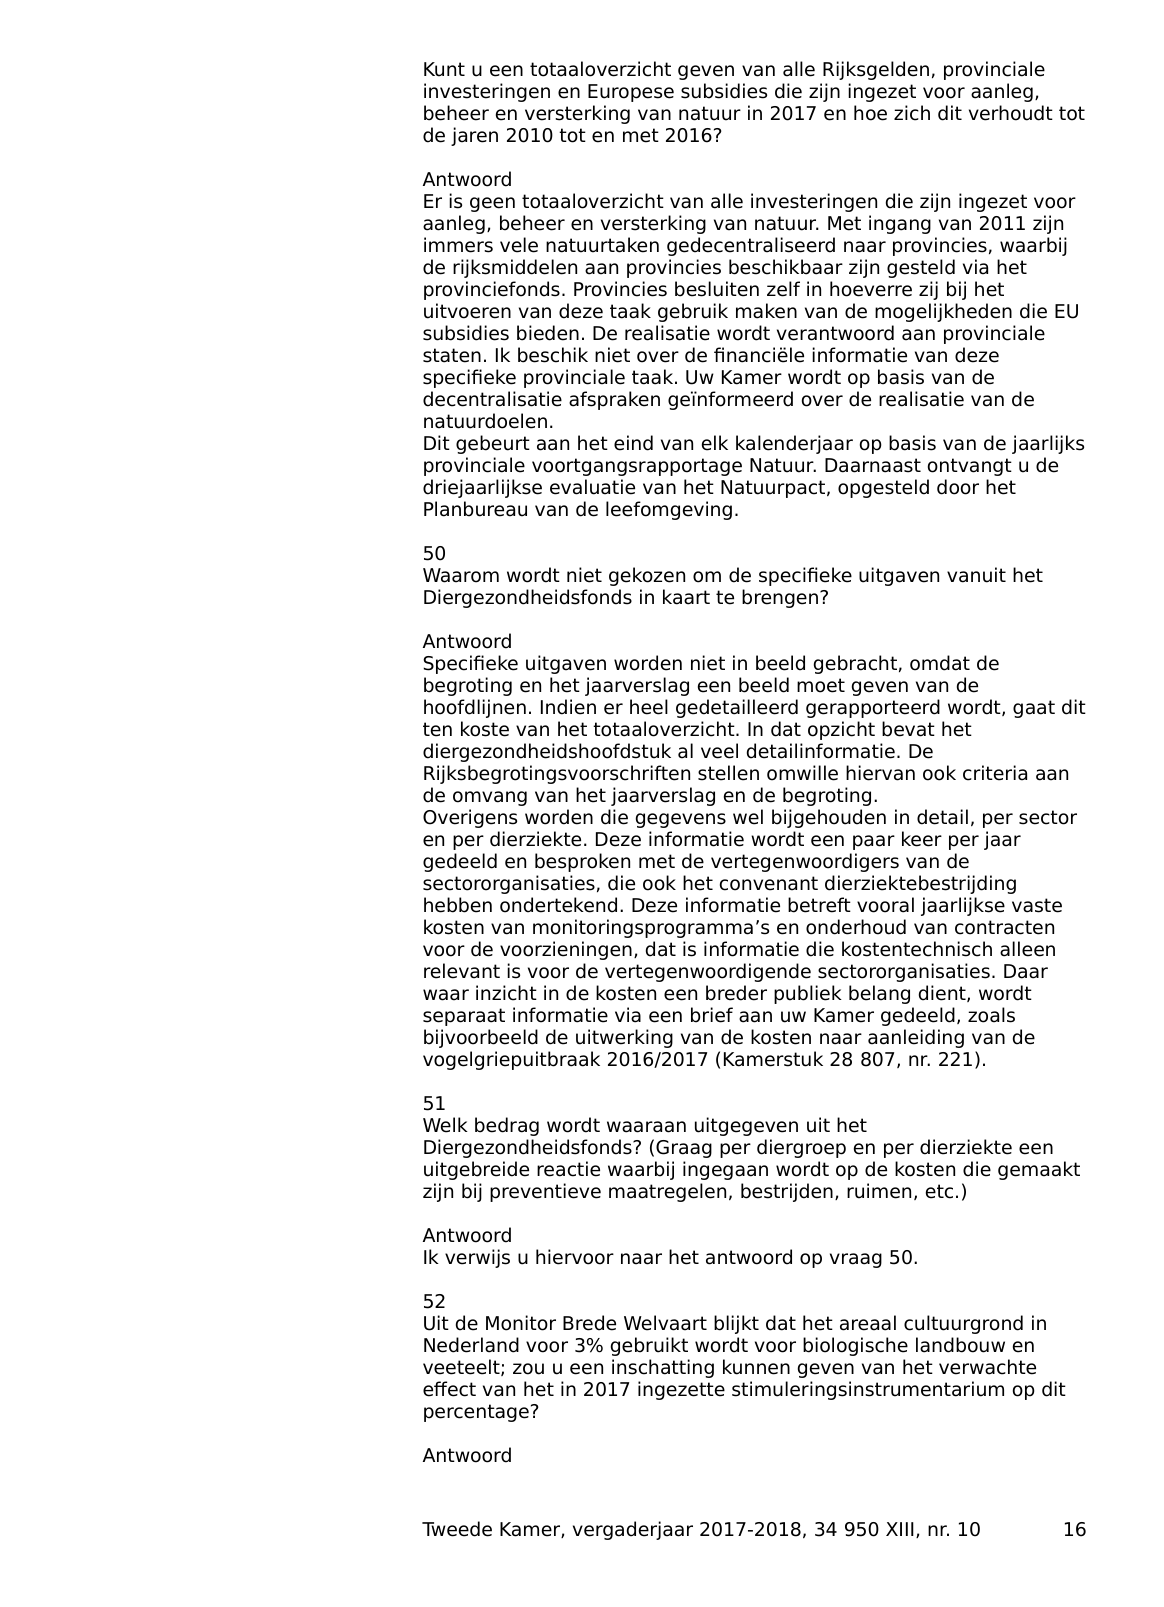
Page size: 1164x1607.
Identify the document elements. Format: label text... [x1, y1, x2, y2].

text 50 [422, 543, 1087, 565]
text Dit gebeurt aan het eind van elk kalenderjaar op basis van de jaarlijks provinciale voortgangsrapportage Natuur. Daarnaast ontvangt u de driejaarlijkse evaluatie van het Natuurpact, opgesteld door het Planbureau van de leefomgeving. [422, 433, 1087, 521]
text 52 [422, 1291, 1087, 1313]
text Kunt u een totaaloverzicht geven van alle Rijksgelden, provinciale investeringen en Europese subsidies die zijn ingezet voor aanleg, beheer en versterking van natuur in 2017 en hoe zich dit verhoudt tot de jaren 2010 tot en met 2016? [422, 59, 1087, 147]
text Overigens worden die gegevens wel bijgehouden in detail, per sector en per dierziekte. Deze informatie wordt een paar keer per jaar gedeeld en besproken met de vertegenwoordigers van de sectororganisaties, die ook het convenant dierziektebestrijding hebben ondertekend. Deze informatie betreft vooral jaarlijkse vaste kosten van monitoringsprogramma’s en onderhoud van contracten voor de voorzieningen, dat is informatie die kostentechnisch alleen relevant is voor de vertegenwoordigende sectororganisaties. Daar waar inzicht in de kosten een breder publiek belang dient, wordt separaat informatie via een brief aan uw Kamer gedeeld, zoals bijvoorbeeld de uitwerking van de kosten naar aanleiding van de vogelgriepuitbraak 2016/2017 (Kamerstuk 28 807, nr. 221). [422, 807, 1087, 1071]
text Antwoord [422, 1225, 1087, 1247]
text Uit de Monitor Brede Welvaart blijkt dat het areaal cultuurgrond in Nederland voor 3% gebruikt wordt voor biologische landbouw en veeteelt; zou u een inschatting kunnen geven van het verwachte effect van het in 2017 ingezette stimuleringsinstrumentarium op dit percentage? [422, 1313, 1087, 1423]
text Er is geen totaaloverzicht van alle investeringen die zijn ingezet voor aanleg, beheer en versterking van natuur. Met ingang van 2011 zijn immers vele natuurtaken gedecentraliseerd naar provincies, waarbij de rijksmiddelen aan provincies beschikbaar zijn gesteld via het provinciefonds. Provincies besluiten zelf in hoeverre zij bij het uitvoeren van deze taak gebruik maken van de mogelijkheden die EU subsidies bieden. De realisatie wordt verantwoord aan provinciale staten. Ik beschik niet over de financiële informatie van deze specifieke provinciale taak. Uw Kamer wordt op basis van de decentralisatie afspraken geïnformeerd over de realisatie van de natuurdoelen. [422, 191, 1087, 433]
text Antwoord [422, 631, 1087, 653]
text Antwoord [422, 169, 1087, 191]
text Waarom wordt niet gekozen om de specifieke uitgaven vanuit het Diergezondheidsfonds in kaart te brengen? [422, 565, 1087, 609]
text Antwoord [422, 1445, 1087, 1467]
text Specifieke uitgaven worden niet in beeld gebracht, omdat de begroting en het jaarverslag een beeld moet geven van de hoofdlijnen. Indien er heel gedetailleerd gerapporteerd wordt, gaat dit ten koste van het totaaloverzicht. In dat opzicht bevat het diergezondheidshoofdstuk al veel detailinformatie. De Rijksbegrotingsvoorschriften stellen omwille hiervan ook criteria aan de omvang van het jaarverslag en de begroting. [422, 653, 1087, 807]
text 51 [422, 1093, 1087, 1115]
text Welk bedrag wordt waaraan uitgegeven uit het Diergezondheidsfonds? (Graag per diergroep en per dierziekte een uitgebreide reactie waarbij ingegaan wordt op de kosten die gemaakt zijn bij preventieve maatregelen, bestrijden, ruimen, etc.) [422, 1115, 1087, 1203]
text Ik verwijs u hiervoor naar het antwoord op vraag 50. [422, 1247, 1087, 1269]
